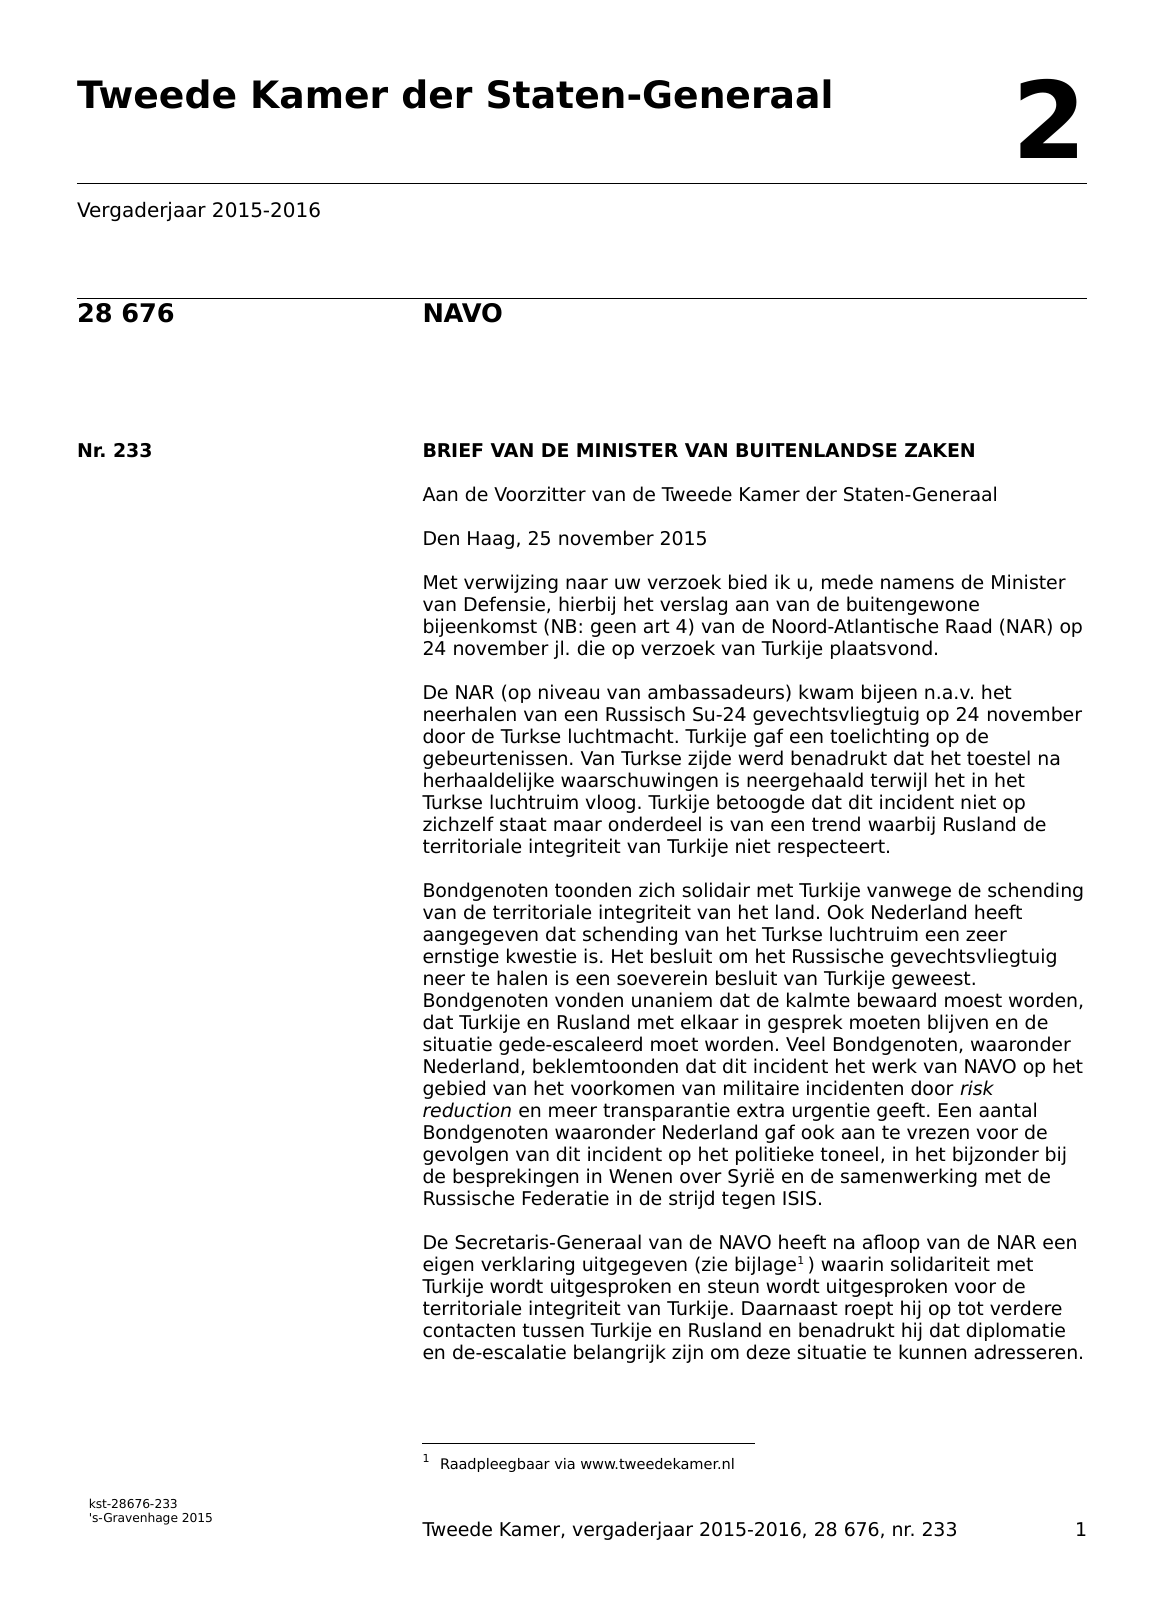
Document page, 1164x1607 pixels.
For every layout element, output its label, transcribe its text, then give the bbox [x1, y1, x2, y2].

text Bondgenoten toonden zich solidair met Turkije vanwege de schending van de territoriale integriteit van het land. Ook Nederland heeft aangegeven dat schending van het Turkse luchtruim een zeer ernstige kwestie is. Het besluit om het Russische gevechtsvliegtuig neer te halen is een soeverein besluit van Turkije geweest. Bondgenoten vonden unaniem dat de kalmte bewaard moest worden, dat Turkije en Rusland met elkaar in gesprek moeten blijven en de situatie gede-escaleerd moet worden. Veel Bondgenoten, waaronder Nederland, beklemtoonden dat dit incident het werk van NAVO op het gebied van het voorkomen van militaire incidenten door risk reduction en meer transparantie extra urgentie geeft. Een aantal Bondgenoten waaronder Nederland gaf ook aan te vrezen voor de gevolgen van dit incident op het politieke toneel, in het bijzonder bij de besprekingen in Wenen over Syrië en de samenwerking met de Russische Federatie in de strijd tegen ISIS. [422, 880, 1087, 1210]
text Den Haag, 25 november 2015 [422, 528, 1087, 550]
text Met verwijzing naar uw verzoek bied ik u, mede namens de Minister van Defensie, hierbij het verslag aan van de buitengewone bijeenkomst (NB: geen art 4) van de Noord-Atlantische Raad (NAR) op 24 november jl. die op verzoek van Turkije plaatsvond. [422, 572, 1087, 660]
subtitle 28 676 NAVO [77, 299, 1087, 329]
text De NAR (op niveau van ambassadeurs) kwam bijeen n.a.v. het neerhalen van een Russisch Su-24 gevechtsvliegtuig op 24 november door de Turkse luchtmacht. Turkije gaf een toelichting op de gebeurtenissen. Van Turkse zijde werd benadrukt dat het toestel na herhaaldelijke waarschuwingen is neergehaald terwijl het in het Turkse luchtruim vloog. Turkije betoogde dat dit incident niet op zichzelf staat maar onderdeel is van een trend waarbij Rusland de territoriale integriteit van Turkije niet respecteert. [422, 682, 1087, 858]
table_header 2 [886, 59, 1087, 183]
table_cell Vergaderjaar 2015-2016 [77, 184, 1087, 298]
text De Secretaris-Generaal van de NAVO heeft na afloop van de NAR een eigen verklaring uitgegeven (zie bijlage) waarin solidariteit met Turkije wordt uitgesproken en steun wordt uitgesproken voor de territoriale integriteit van Turkije. Daarnaast roept hij op tot verdere contacten tussen Turkije en Rusland en benadrukt hij dat diplomatie en de-escalatie belangrijk zijn om deze situatie te kunnen adresseren. [422, 1232, 1087, 1364]
subtitle Nr. 233 BRIEF VAN DE MINISTER VAN BUITENLANDSE ZAKEN [77, 440, 1087, 462]
text 's-Gravenhage 2015 [88, 1511, 323, 1525]
table_header Tweede Kamer der Staten-Generaal [77, 59, 886, 183]
text kst-28676-233 [88, 1497, 323, 1511]
text Raadpleegbaar via www.tweedekamer.nl [422, 1452, 1087, 1474]
text Aan de Voorzitter van de Tweede Kamer der Staten-Generaal [422, 484, 1087, 506]
